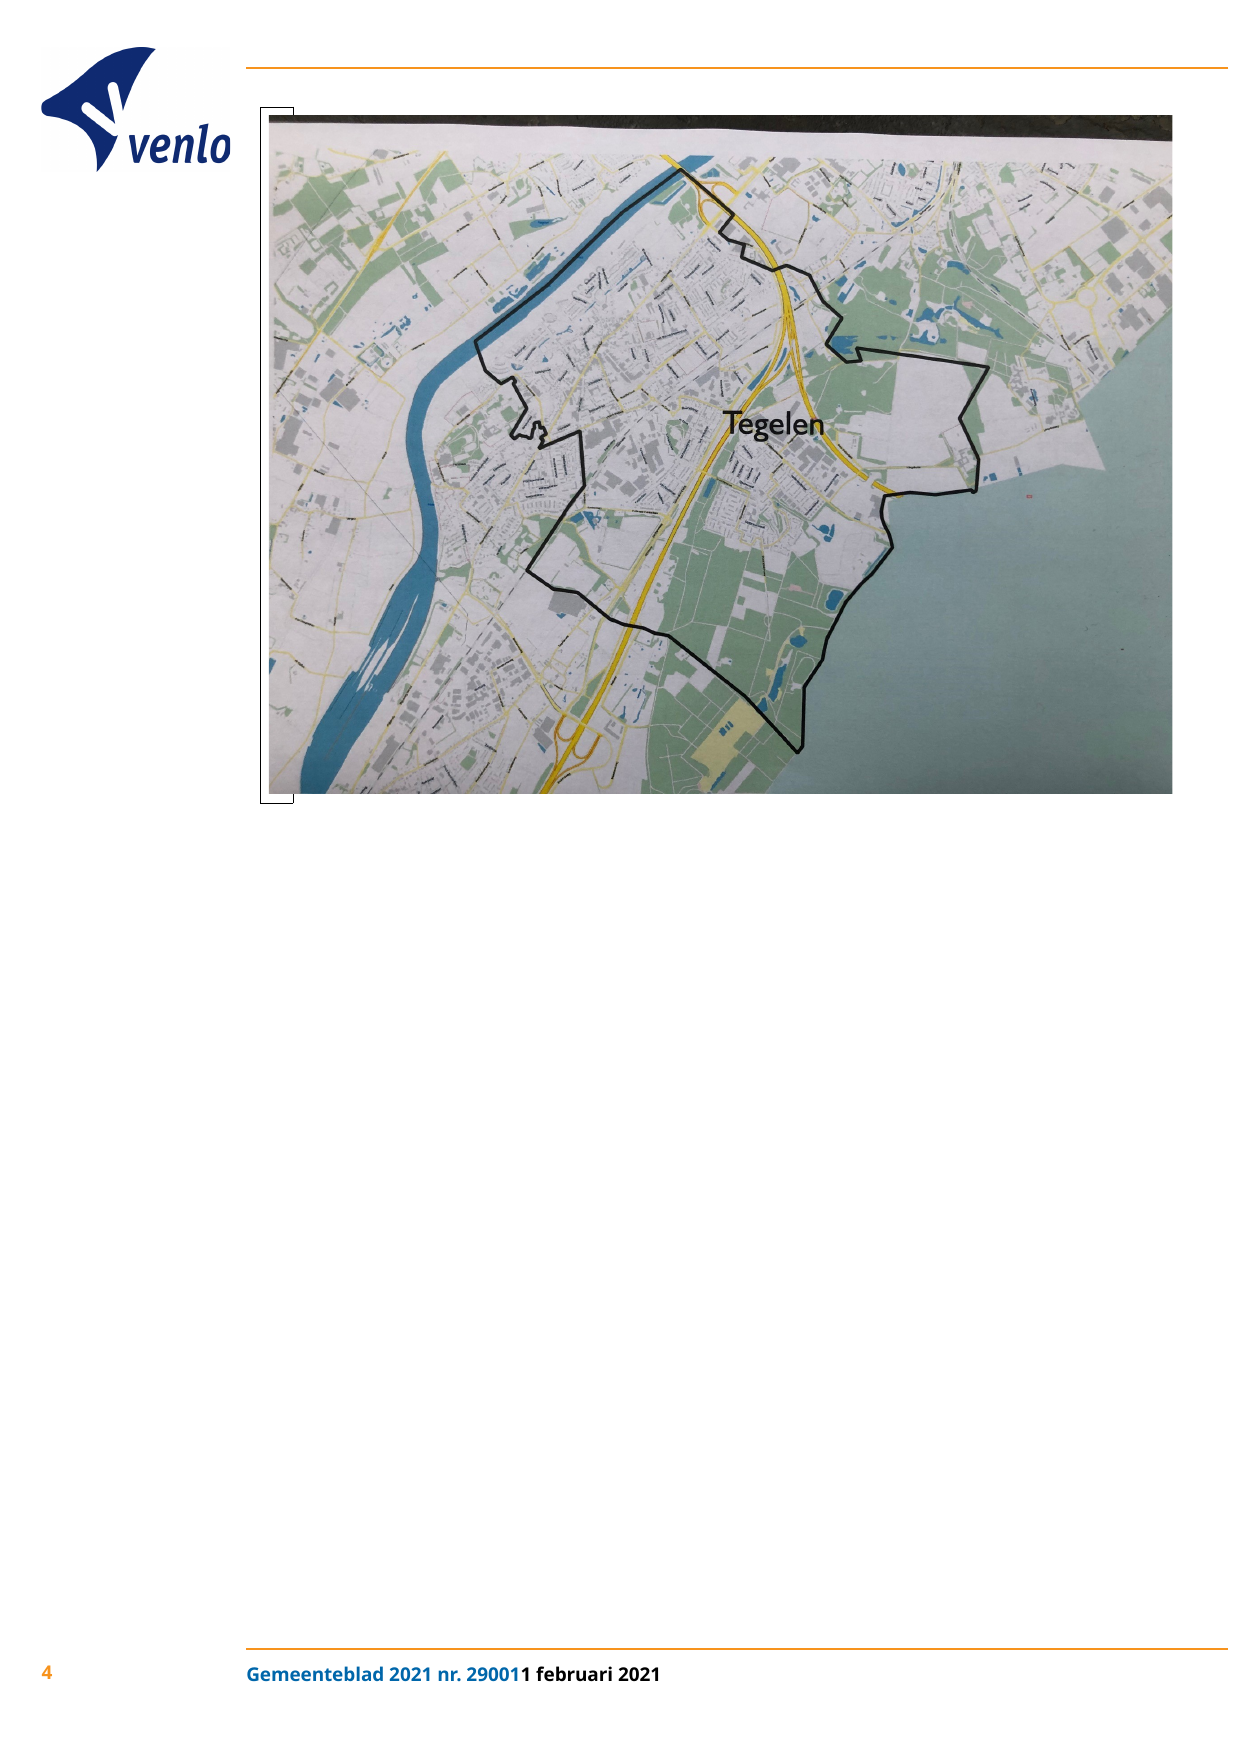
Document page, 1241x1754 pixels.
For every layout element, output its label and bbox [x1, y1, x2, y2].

picture [41, 47, 231, 172]
picture [268, 115, 1173, 794]
